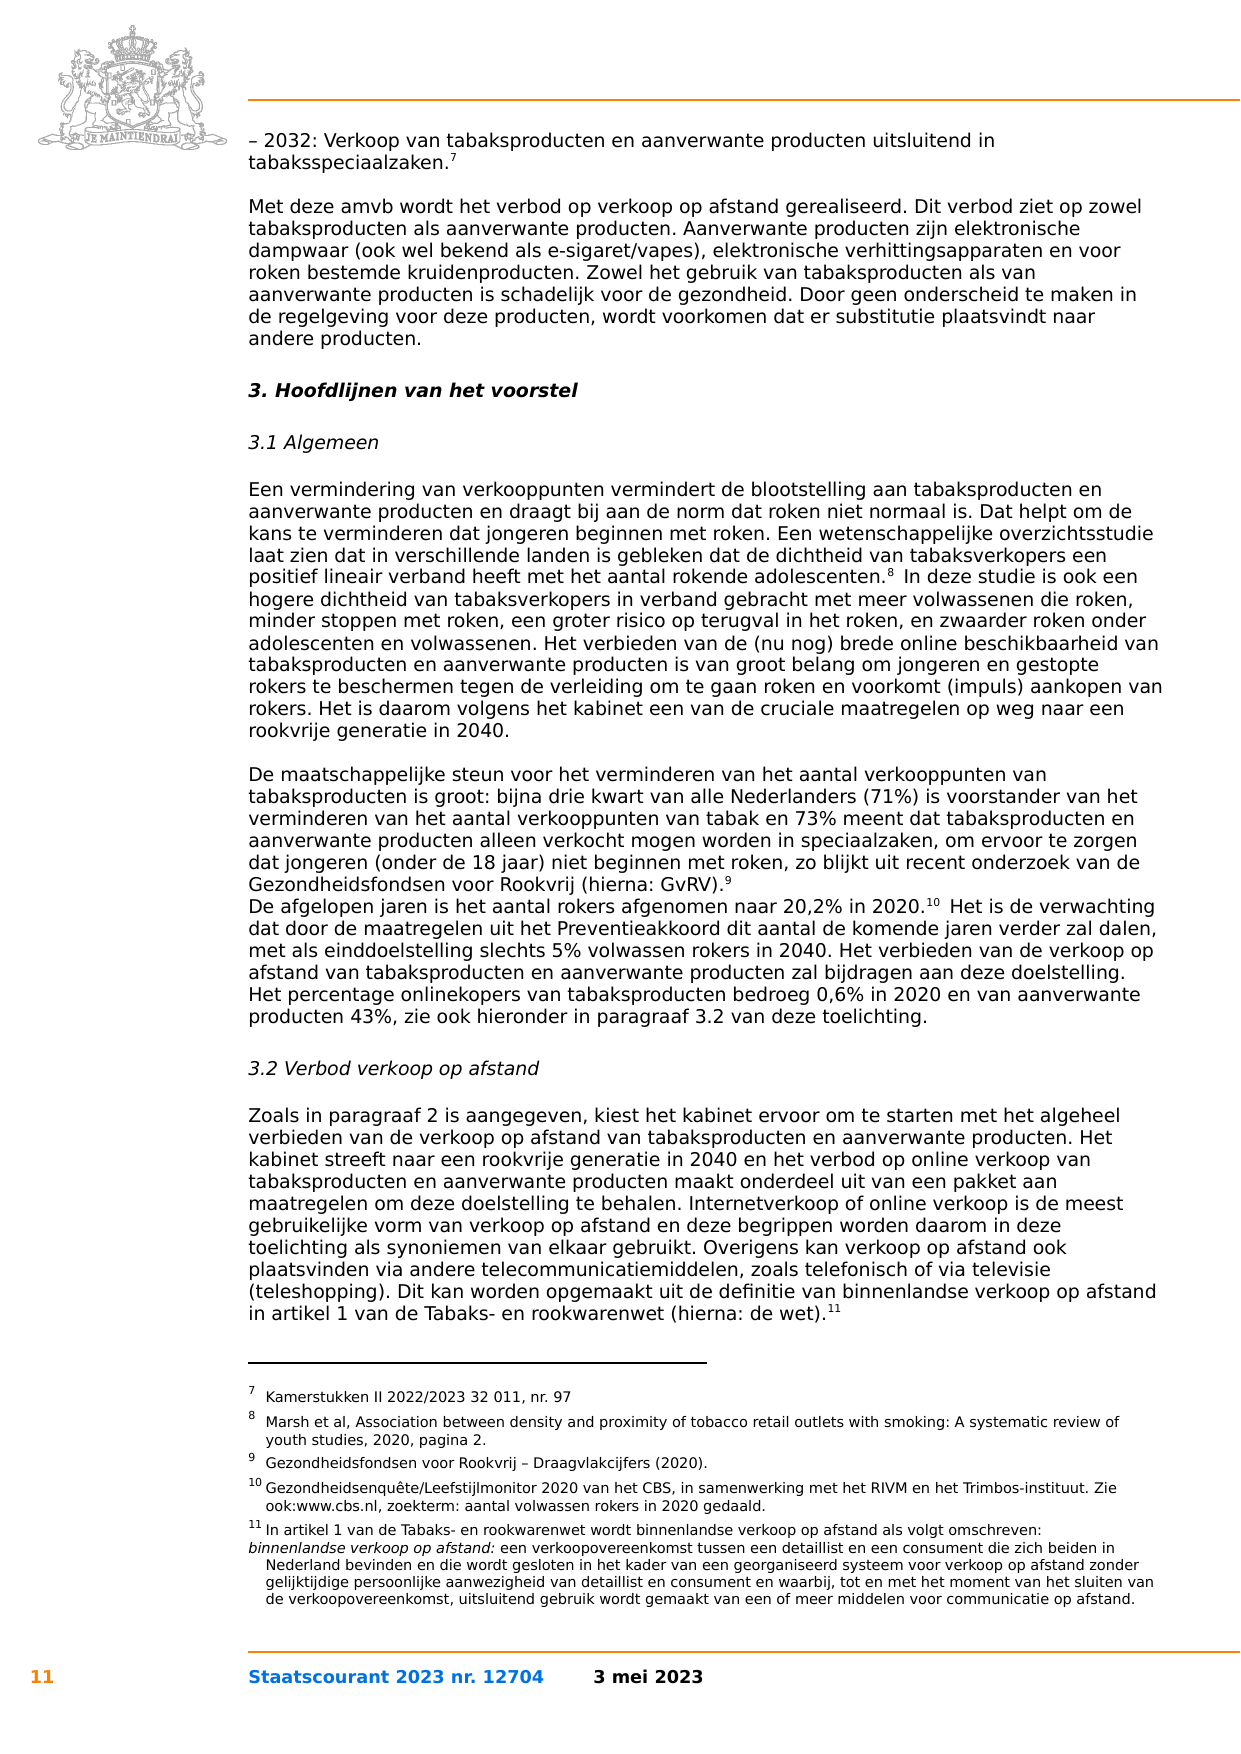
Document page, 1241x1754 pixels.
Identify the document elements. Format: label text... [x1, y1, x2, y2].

text De maatschappelijke steun voor het verminderen van het aantal verkooppunten van tabaksproducten is groot: bijna drie kwart van alle Nederlanders (71%) is voorstander van het verminderen van het aantal verkooppunten van tabak en 73% meent dat tabaksproducten en aanverwante producten alleen verkocht mogen worden in speciaalzaken, om ervoor te zorgen dat jongeren (onder de 18 jaar) niet beginnen met roken, zo blijkt uit recent onderzoek van de Gezondheidsfondsen voor Rookvrij (hierna: GvRV). [248, 764, 1163, 896]
text Gezondheidsfondsen voor Rookvrij – Draagvlakcijfers (2020). [248, 1451, 1163, 1473]
text Marsh et al, Association between density and proximity of tobacco retail outlets with smoking: A systematic review of youth studies, 2020, pagina 2. [248, 1409, 1163, 1448]
text binnenlandse verkoop op afstand: een verkoopovereenkomst tussen een detaillist en een consument die zich beiden in Nederland bevinden en die wordt gesloten in het kader van een georganiseerd systeem voor verkoop op afstand zonder gelijktijdige persoonlijke aanwezigheid van detaillist en consument en waarbij, tot en met het moment van het sluiten van de verkoopovereenkomst, uitsluitend gebruik wordt gemaakt van een of meer middelen voor communicatie op afstand. [248, 1540, 1163, 1608]
text Met deze amvb wordt het verbod op verkoop op afstand gerealiseerd. Dit verbod ziet op zowel tabaksproducten als aanverwante producten. Aanverwante producten zijn elektronische dampwaar (ook wel bekend als e-sigaret/vapes), elektronische verhittingsapparaten en voor roken bestemde kruidenproducten. Zowel het gebruik van tabaksproducten als van aanverwante producten is schadelijk voor de gezondheid. Door geen onderscheid te maken in de regelgeving voor deze producten, wordt voorkomen dat er substitutie plaatsvindt naar andere producten. [248, 196, 1163, 349]
picture [38, 25, 227, 150]
subtitle 3.1 Algemeen [248, 432, 1163, 453]
text Gezondheidsenquête/Leefstijlmonitor 2020 van het CBS, in samenwerking met het RIVM en het Trimbos-instituut. Zie ook:www.cbs.nl, zoekterm: aantal volwassen rokers in 2020 gedaald. [248, 1476, 1163, 1515]
text In artikel 1 van de Tabaks- en rookwarenwet wordt binnenlandse verkoop op afstand als volgt omschreven: [248, 1518, 1163, 1540]
text Kamerstukken II 2022/2023 32 011, nr. 97 [248, 1384, 1163, 1407]
text Zoals in paragraaf 2 is aangegeven, kiest het kabinet ervoor om te starten met het algeheel verbieden van de verkoop op afstand van tabaksproducten en aanverwante producten. Het kabinet streeft naar een rookvrije generatie in 2040 en het verbod op online verkoop van tabaksproducten en aanverwante producten maakt onderdeel uit van een pakket aan maatregelen om deze doelstelling te behalen. Internetverkoop of online verkoop is de meest gebruikelijke vorm van verkoop op afstand en deze begrippen worden daarom in deze toelichting als synoniemen van elkaar gebruikt. Overigens kan verkoop op afstand ook plaatsvinden via andere telecommunicatiemiddelen, zoals telefonisch of via televisie (teleshopping). Dit kan worden opgemaakt uit de definitie van binnenlandse verkoop op afstand in artikel 1 van de Tabaks- en rookwarenwet (hierna: de wet). [248, 1105, 1163, 1325]
text – 2032: Verkoop van tabaksproducten en aanverwante producten uitsluitend in tabaksspeciaalzaken. [248, 130, 1163, 174]
subtitle 3. Hoofdlijnen van het voorstel [248, 379, 1163, 402]
subtitle 3.2 Verbod verkoop op afstand [248, 1058, 1163, 1080]
text De afgelopen jaren is het aantal rokers afgenomen naar 20,2% in 2020. Het is de verwachting dat door de maatregelen uit het Preventieakkoord dit aantal de komende jaren verder zal dalen, met als einddoelstelling slechts 5% volwassen rokers in 2040. Het verbieden van de verkoop op afstand van tabaksproducten en aanverwante producten zal bijdragen aan deze doelstelling. Het percentage onlinekopers van tabaksproducten bedroeg 0,6% in 2020 en van aanverwante producten 43%, zie ook hieronder in paragraaf 3.2 van deze toelichting. [248, 896, 1163, 1028]
text Een vermindering van verkooppunten vermindert de blootstelling aan tabaksproducten en aanverwante producten en draagt bij aan de norm dat roken niet normaal is. Dat helpt om de kans te verminderen dat jongeren beginnen met roken. Een wetenschappelijke overzichtsstudie laat zien dat in verschillende landen is gebleken dat de dichtheid van tabaksverkopers een positief lineair verband heeft met het aantal rokende adolescenten. In deze studie is ook een hogere dichtheid van tabaksverkopers in verband gebracht met meer volwassenen die roken, minder stoppen met roken, een groter risico op terugval in het roken, en zwaarder roken onder adolescenten en volwassenen. Het verbieden van de (nu nog) brede online beschikbaarheid van tabaksproducten en aanverwante producten is van groot belang om jongeren en gestopte rokers te beschermen tegen de verleiding om te gaan roken en voorkomt (impuls) aankopen van rokers. Het is daarom volgens het kabinet een van de cruciale maatregelen op weg naar een rookvrije generatie in 2040. [248, 478, 1163, 742]
